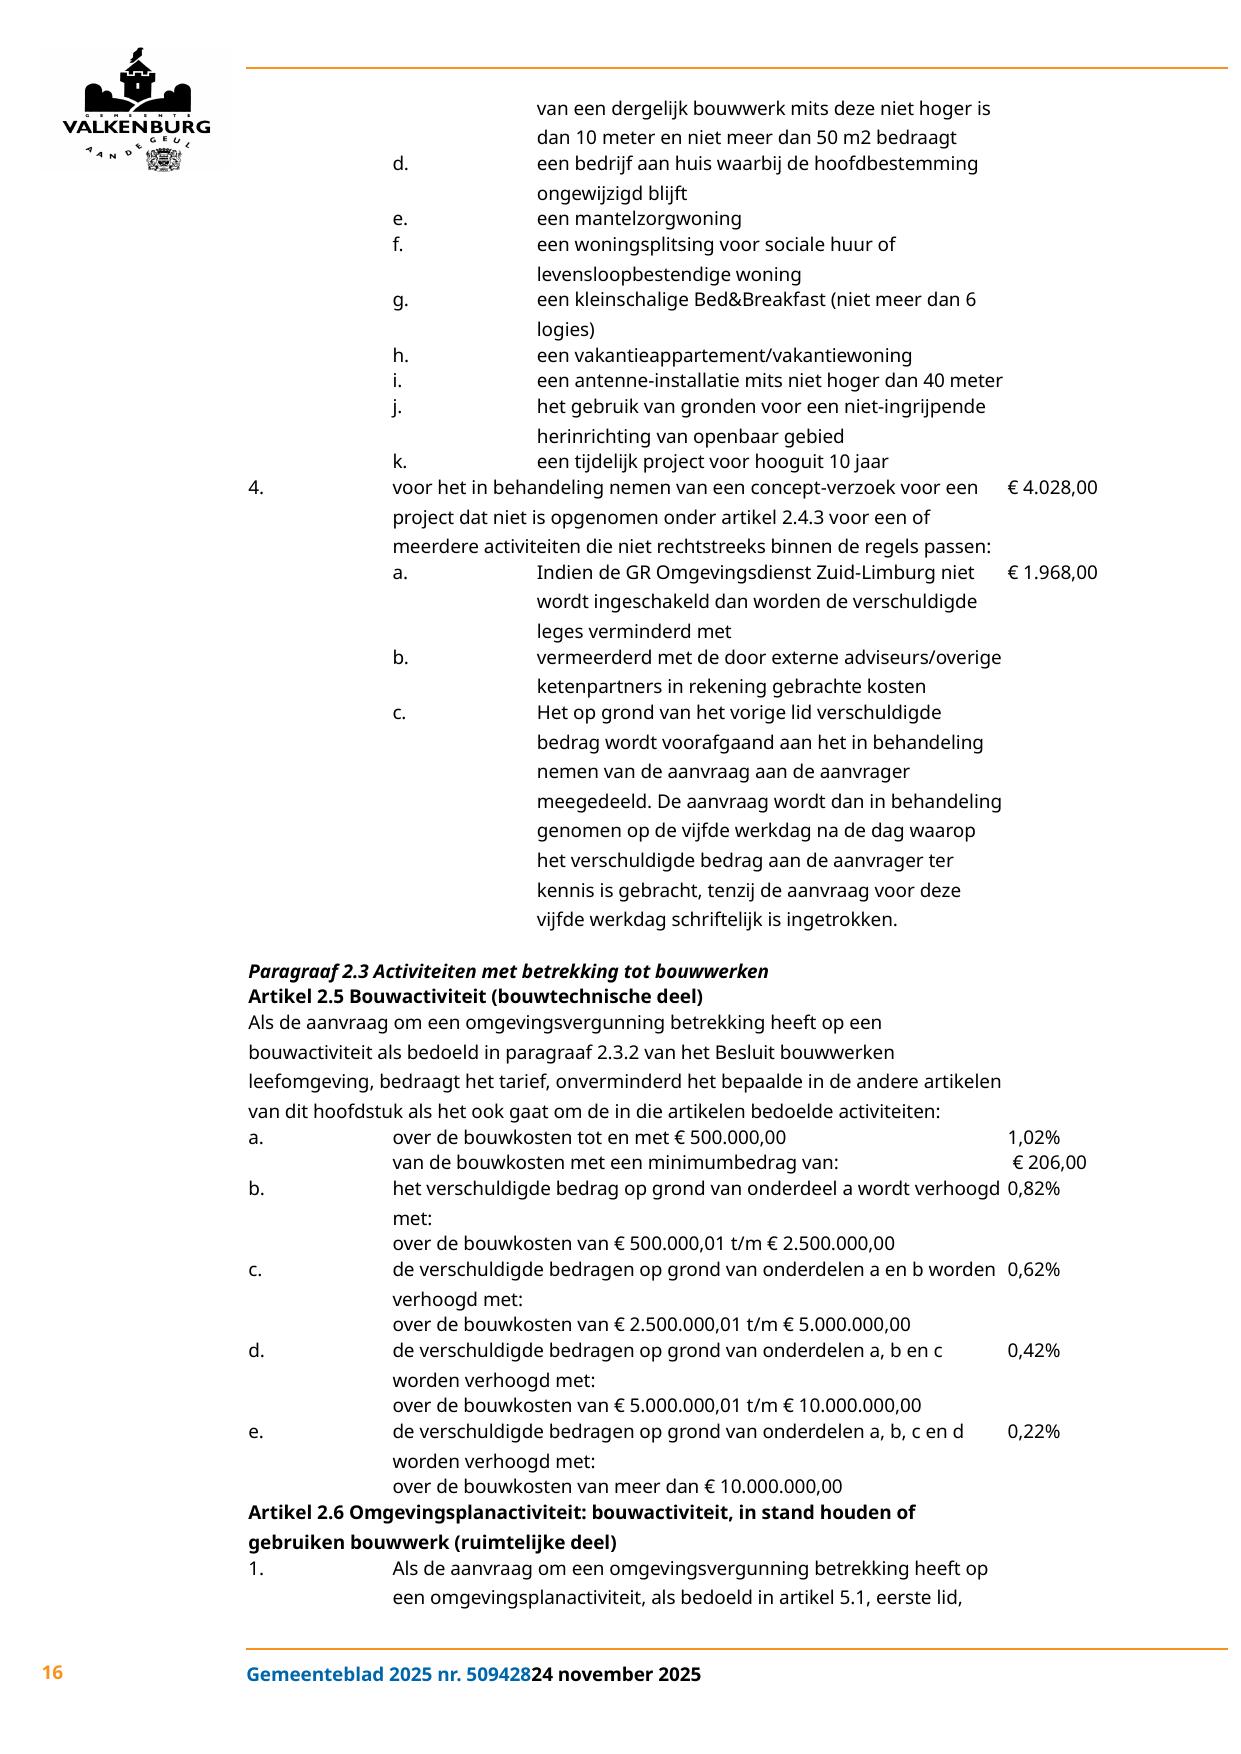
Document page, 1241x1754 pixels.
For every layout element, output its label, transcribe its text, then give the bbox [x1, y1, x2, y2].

table_cell over de bouwkosten van € 2.500.000,01 t/m € 5.000.000,00 [392, 1312, 1007, 1337]
table_cell [248, 1312, 392, 1337]
table_cell Als de aanvraag om een omgevingsvergunning betrekking heeft op een bouwactiviteit als bedoeld in paragraaf 2.3.2 van het Besluit bouwwerken leefomgeving, bedraagt het tarief, onverminderd het bepaalde in de andere artikelen van dit hoofdstuk als het ook gaat om de in die artikelen bedoelde activiteiten: [248, 1009, 1007, 1124]
table_cell e. [248, 1419, 392, 1474]
table_cell [1007, 984, 1152, 1009]
table_cell [248, 932, 392, 958]
table_cell [1007, 1474, 1152, 1499]
table_cell de verschuldigde bedragen op grond van onderdelen a, b, c en d worden verhoogd met: [392, 1419, 1007, 1474]
table_cell € 206,00 [1007, 1150, 1152, 1175]
table_cell [1007, 1312, 1152, 1337]
table_cell van een dergelijk bouwwerk mits deze niet hoger is dan 10 meter en niet meer dan 50 m2 bedraagt [537, 95, 1007, 150]
table_cell van de bouwkosten met een minimumbedrag van: [392, 1150, 1007, 1175]
table_cell een antenne-installatie mits niet hoger dan 40 meter [537, 368, 1007, 393]
table_cell 1,02% [1007, 1124, 1152, 1149]
table_cell a. [392, 559, 537, 644]
picture [41, 47, 231, 172]
table_cell [1007, 1555, 1152, 1610]
table_cell [248, 1150, 392, 1175]
table_cell [248, 644, 392, 699]
table_cell de verschuldigde bedragen op grond van onderdelen a en b worden verhoogd met: [392, 1256, 1007, 1312]
table_cell [248, 699, 392, 932]
table_cell de verschuldigde bedragen op grond van onderdelen a, b en c worden verhoogd met: [392, 1338, 1007, 1393]
table_cell [248, 393, 392, 448]
table_cell Indien de GR Omgevingsdienst Zuid-Limburg niet wordt ingeschakeld dan worden de verschuldigde leges verminderd met [537, 559, 1007, 644]
table_cell [1007, 958, 1152, 984]
table_cell Het op grond van het vorige lid verschuldigde bedrag wordt voorafgaand aan het in behandeling nemen van de aanvraag aan de aanvrager meegedeeld. De aanvraag wordt dan in behandeling genomen op de vijfde werkdag na de dag waarop het verschuldigde bedrag aan de aanvrager ter kennis is gebracht, tenzij de aanvraag voor deze vijfde werkdag schriftelijk is ingetrokken. [537, 699, 1007, 932]
table_cell Artikel 2.6 Omgevingsplanactiviteit: bouwactiviteit, in stand houden of gebruiken bouwwerk (ruimtelijke deel) [248, 1500, 1007, 1555]
table_cell voor het in behandeling nemen van een concept-verzoek voor een project dat niet is opgenomen onder artikel 2.4.3 voor een of meerdere activiteiten die niet rechtstreeks binnen de regels passen: [392, 474, 1007, 559]
table_cell [248, 1231, 392, 1256]
table_cell over de bouwkosten van € 500.000,01 t/m € 2.500.000,00 [392, 1231, 1007, 1256]
table_cell een vakantieappartement/vakantiewoning [537, 342, 1007, 367]
table_cell een kleinschalige Bed&Breakfast (niet meer dan 6 logies) [537, 286, 1007, 342]
table_cell [248, 1474, 392, 1499]
table_cell h. [392, 342, 537, 367]
table_cell [1007, 932, 1152, 958]
table_cell 1. [248, 1555, 392, 1610]
table_cell [248, 559, 392, 644]
table_cell € 4.028,00 [1007, 474, 1152, 559]
table_cell [248, 231, 392, 286]
table_cell over de bouwkosten van meer dan € 10.000.000,00 [392, 1474, 1007, 1499]
table_cell over de bouwkosten van € 5.000.000,01 t/m € 10.000.000,00 [392, 1393, 1007, 1418]
table_cell [248, 95, 392, 150]
table_cell c. [392, 699, 537, 932]
table_cell [248, 150, 392, 205]
table_cell a. [248, 1124, 392, 1149]
table_cell een tijdelijk project voor hooguit 10 jaar [537, 449, 1007, 474]
table_cell 0,42% [1007, 1338, 1152, 1393]
table_cell i. [392, 368, 537, 393]
table_cell [1007, 1009, 1152, 1124]
table_cell c. [248, 1256, 392, 1312]
table_cell Artikel 2.5 Bouwactiviteit (bouwtechnische deel) [248, 984, 1007, 1009]
table_cell b. [248, 1175, 392, 1231]
table_cell [1007, 393, 1152, 448]
table_cell Als de aanvraag om een omgevingsvergunning betrekking heeft op een omgevingsplanactiviteit, als bedoeld in artikel 5.1, eerste lid, [392, 1555, 1007, 1610]
table_cell [1007, 150, 1152, 205]
table_cell [1007, 286, 1152, 342]
table_cell 4. [248, 474, 392, 559]
table_cell e. [392, 205, 537, 231]
table_cell 0,62% [1007, 1256, 1152, 1312]
table_cell f. [392, 231, 537, 286]
table_cell [1007, 449, 1152, 474]
table_cell [248, 449, 392, 474]
table_cell [248, 205, 392, 231]
table_cell [1007, 699, 1152, 932]
table_cell 0,82% [1007, 1175, 1152, 1231]
table_cell [392, 95, 537, 150]
table_cell [1007, 95, 1152, 150]
table_cell g. [392, 286, 537, 342]
table_cell d. [248, 1338, 392, 1393]
table_cell over de bouwkosten tot en met € 500.000,00 [392, 1124, 1007, 1149]
table_cell [1007, 205, 1152, 231]
table_cell k. [392, 449, 537, 474]
table_cell [248, 1393, 392, 1418]
table_cell 0,22% [1007, 1419, 1152, 1474]
table_cell het gebruik van gronden voor een niet-ingrijpende herinrichting van openbaar gebied [537, 393, 1007, 448]
table_cell [1007, 1393, 1152, 1418]
table_cell d. [392, 150, 537, 205]
table_cell het verschuldigde bedrag op grond van onderdeel a wordt verhoogd met: [392, 1175, 1007, 1231]
table_cell [248, 368, 392, 393]
table_cell [392, 932, 1007, 958]
table_cell een mantelzorgwoning [537, 205, 1007, 231]
table_cell [1007, 1231, 1152, 1256]
table_cell [248, 286, 392, 342]
table_cell [1007, 644, 1152, 699]
table_cell [248, 342, 392, 367]
table_cell [1007, 231, 1152, 286]
table_cell een bedrijf aan huis waarbij de hoofdbestemming ongewijzigd blijft [537, 150, 1007, 205]
table_cell b. [392, 644, 537, 699]
table_cell € 1.968,00 [1007, 559, 1152, 644]
table_cell [1007, 368, 1152, 393]
table_cell Paragraaf 2.3 Activiteiten met betrekking tot bouwwerken [248, 958, 1007, 984]
table_cell een woningsplitsing voor sociale huur of levensloopbestendige woning [537, 231, 1007, 286]
table_cell j. [392, 393, 537, 448]
table_cell [1007, 1500, 1152, 1555]
table_cell vermeerderd met de door externe adviseurs/overige ketenpartners in rekening gebrachte kosten [537, 644, 1007, 699]
table_cell [1007, 342, 1152, 367]
